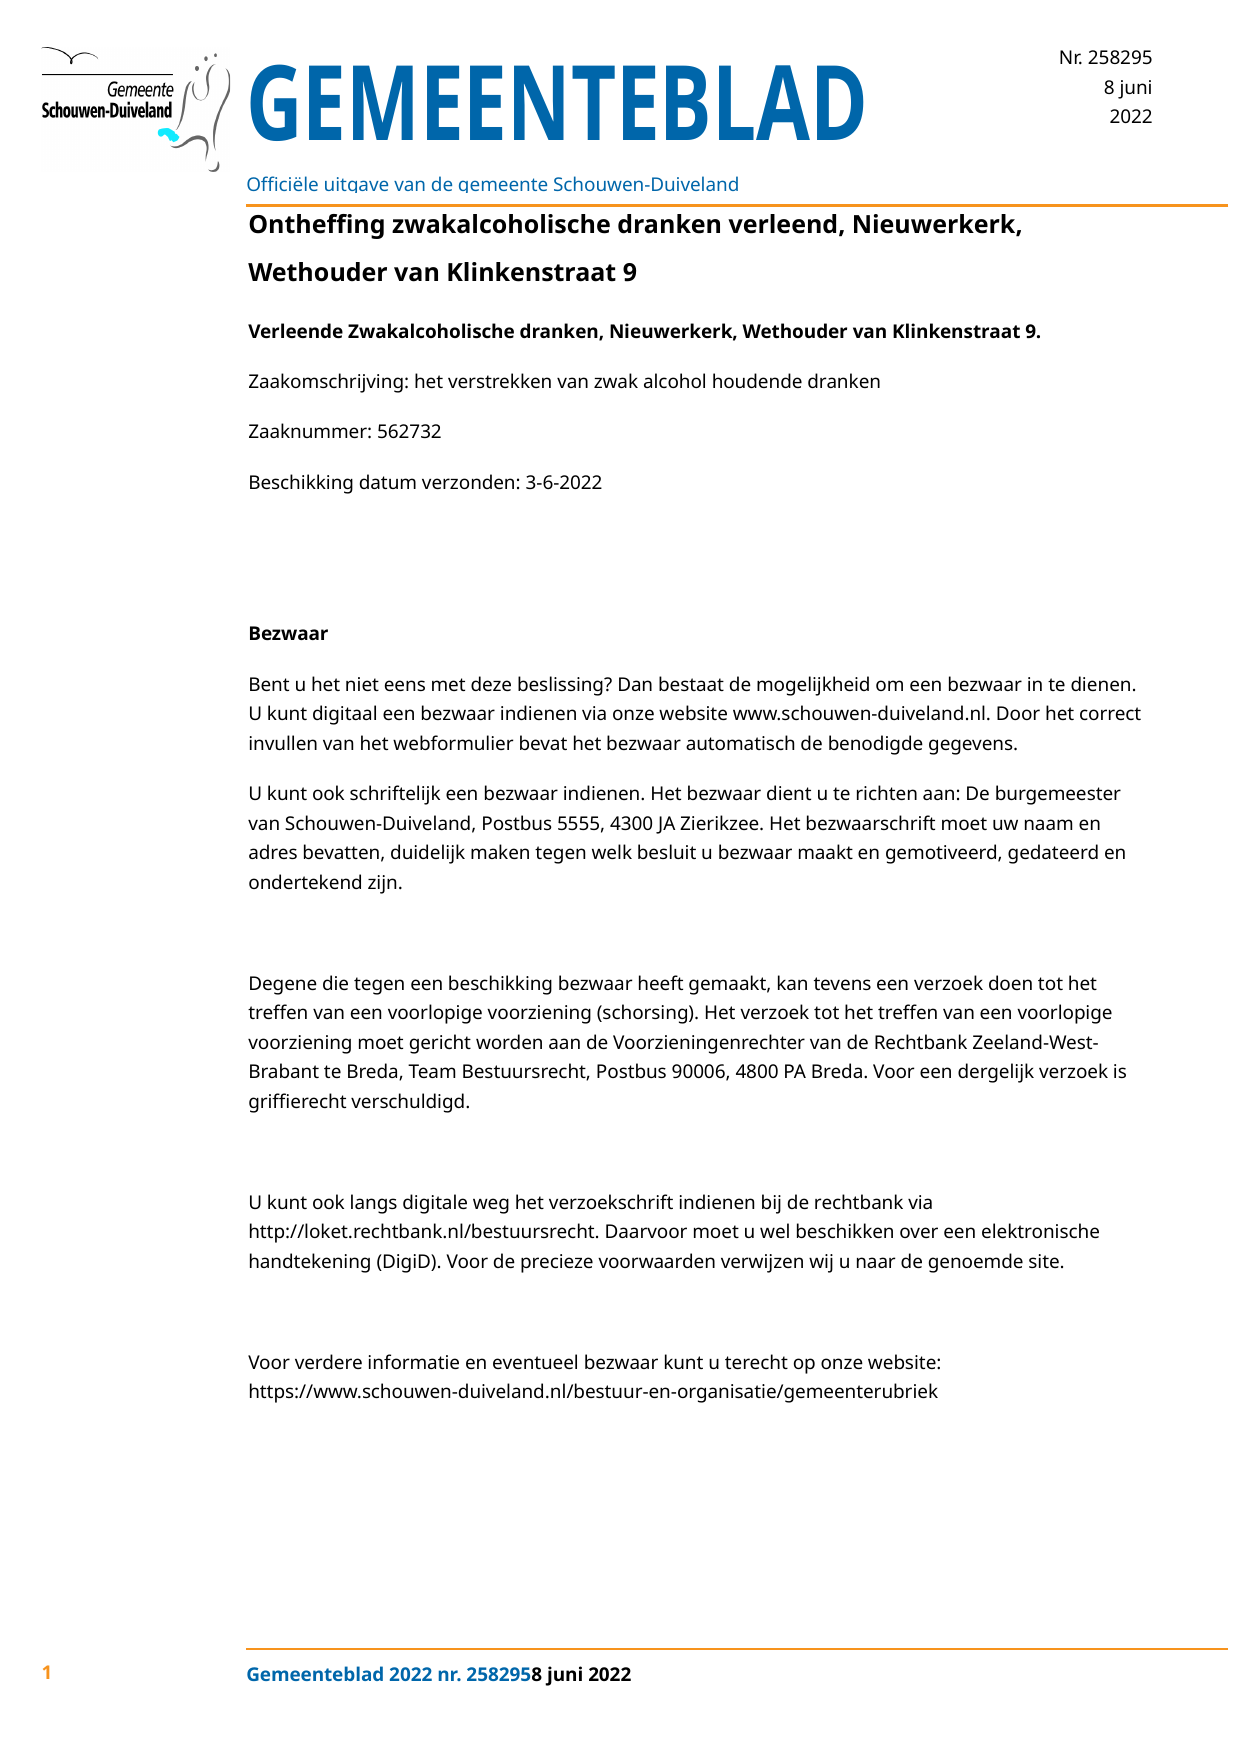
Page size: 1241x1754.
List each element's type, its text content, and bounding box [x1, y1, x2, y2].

text Zaakomschrijving: het verstrekken van zwak alcohol houdende dranken [248, 368, 1152, 394]
picture [41, 47, 231, 172]
text Degene die tegen een beschikking bezwaar heeft gemaakt, kan tevens een verzoek doen tot het treffen van een voorlopige voorziening (schorsing). Het verzoek tot het treffen van een voorlopige voorziening moet gericht worden aan de Voorzieningenrechter van de Rechtbank Zeeland-West-Brabant te Breda, Team Bestuursrecht, Postbus 90006, 4800 PA Breda. Voor een dergelijk verzoek is griffierecht verschuldigd. [248, 970, 1152, 1114]
text U kunt ook schriftelijk een bezwaar indienen. Het bezwaar dient u te richten aan: De burgemeester van Schouwen-Duiveland, Postbus 5555, 4300 JA Zierikzee. Het bezwaarschrift moet uw naam en adres bevatten, duidelijk maken tegen welk besluit u bezwaar maakt en gemotiveerd, gedateerd en ondertekend zijn. [248, 780, 1152, 895]
text U kunt ook langs digitale weg het verzoekschrift indienen bij de rechtbank via http://loket.rechtbank.nl/bestuursrecht. Daarvoor moet u wel beschikken over een elektronische handtekening (DigiD). Voor de precieze voorwaarden verwijzen wij u naar de genoemde site. [248, 1189, 1152, 1274]
text Verleende Zwakalcoholische dranken, Nieuwerkerk, Wethouder van Klinkenstraat 9. [248, 318, 1152, 344]
text Voor verdere informatie en eventueel bezwaar kunt u terecht op onze website: https://www.schouwen-duiveland.nl/bestuur-en-organisatie/gemeenterubriek [248, 1349, 1152, 1404]
text Bent u het niet eens met deze beslissing? Dan bestaat de mogelijkheid om een bezwaar in te dienen. U kunt digitaal een bezwaar indienen via onze website www.schouwen-duiveland.nl. Door het correct invullen van het webformulier bevat het bezwaar automatisch de benodigde gegevens. [248, 671, 1152, 756]
text Bezwaar [248, 620, 1152, 646]
text Zaaknummer: 562732 [248, 419, 1152, 444]
text Beschikking datum verzonden: 3-6-2022 [248, 469, 1152, 495]
text Ontheffing zwakalcoholische dranken verleend, Nieuwerkerk, Wethouder van Klinkenstraat 9 [248, 207, 1152, 288]
